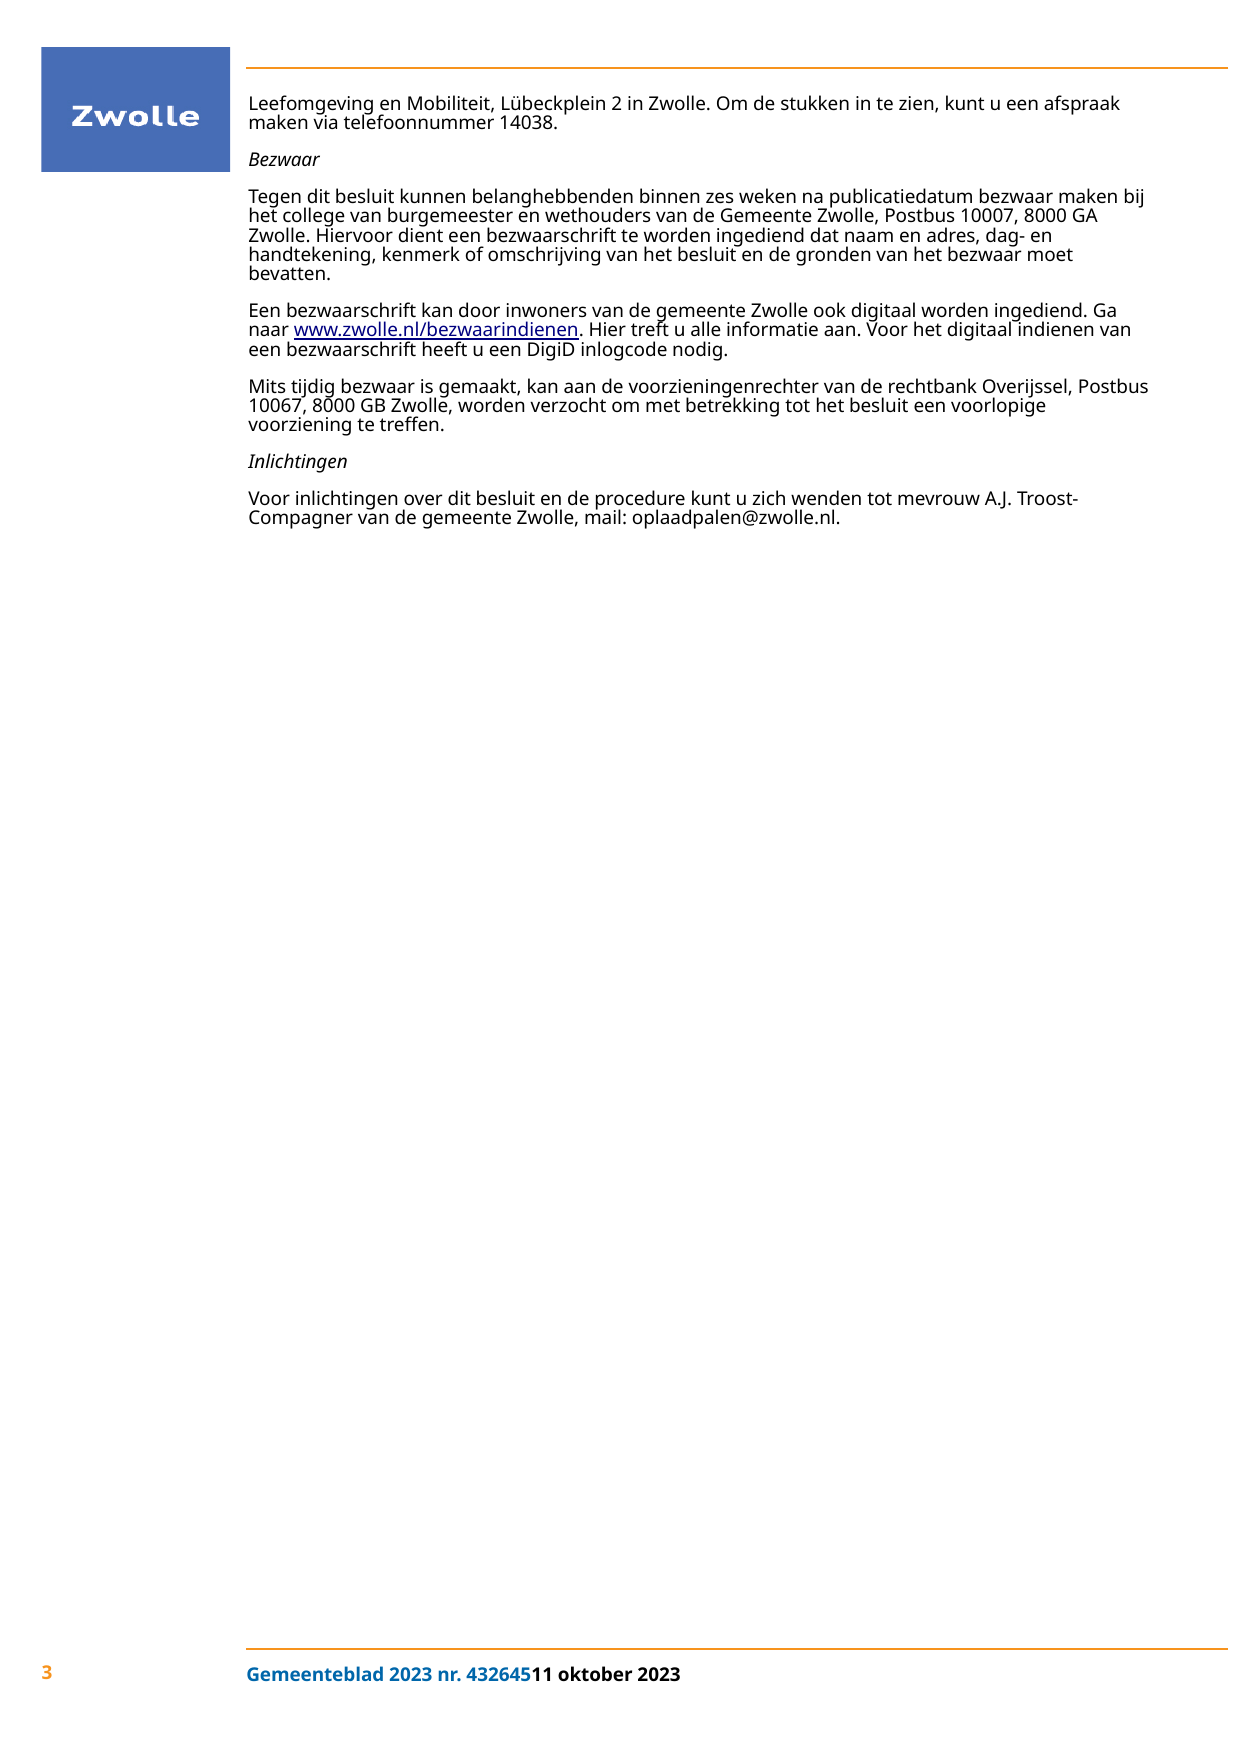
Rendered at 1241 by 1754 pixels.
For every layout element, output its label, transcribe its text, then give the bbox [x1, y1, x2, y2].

text Bezwaar [248, 151, 1152, 170]
text Leefomgeving en Mobiliteit, Lübeckplein 2 in Zwolle. Om de stukken in te zien, kunt u een afspraak maken via telefoonnummer 14038. [248, 95, 1152, 133]
text Tegen dit besluit kunnen belanghebbenden binnen zes weken na publicatiedatum bezwaar maken bij het college van burgemeester en wethouders van de Gemeente Zwolle, Postbus 10007, 8000 GA Zwolle. Hiervoor dient een bezwaarschrift te worden ingediend dat naam en adres, dag- en handtekening, kenmerk of omschrijving van het besluit en de gronden van het bezwaar moet bevatten. [248, 188, 1152, 284]
text Inlichtingen [248, 453, 1152, 472]
text Mits tijdig bezwaar is gemaakt, kan aan de voorzieningenrechter van de rechtbank Overijssel, Postbus 10067, 8000 GB Zwolle, worden verzocht om met betrekking tot het besluit een voorlopige voorziening te treffen. [248, 378, 1152, 435]
picture [41, 47, 231, 172]
text Een bezwaarschrift kan door inwoners van de gemeente Zwolle ook digitaal worden ingediend. Ga naar www.zwolle.nl/bezwaarindienen. Hier treft u alle informatie aan. Voor het digitaal indienen van een bezwaarschrift heeft u een DigiD inlogcode nodig. [248, 302, 1152, 360]
text Voor inlichtingen over dit besluit en de procedure kunt u zich wenden tot mevrouw A.J. Troost-Compagner van de gemeente Zwolle, mail: oplaadpalen@zwolle.nl. [248, 490, 1152, 529]
